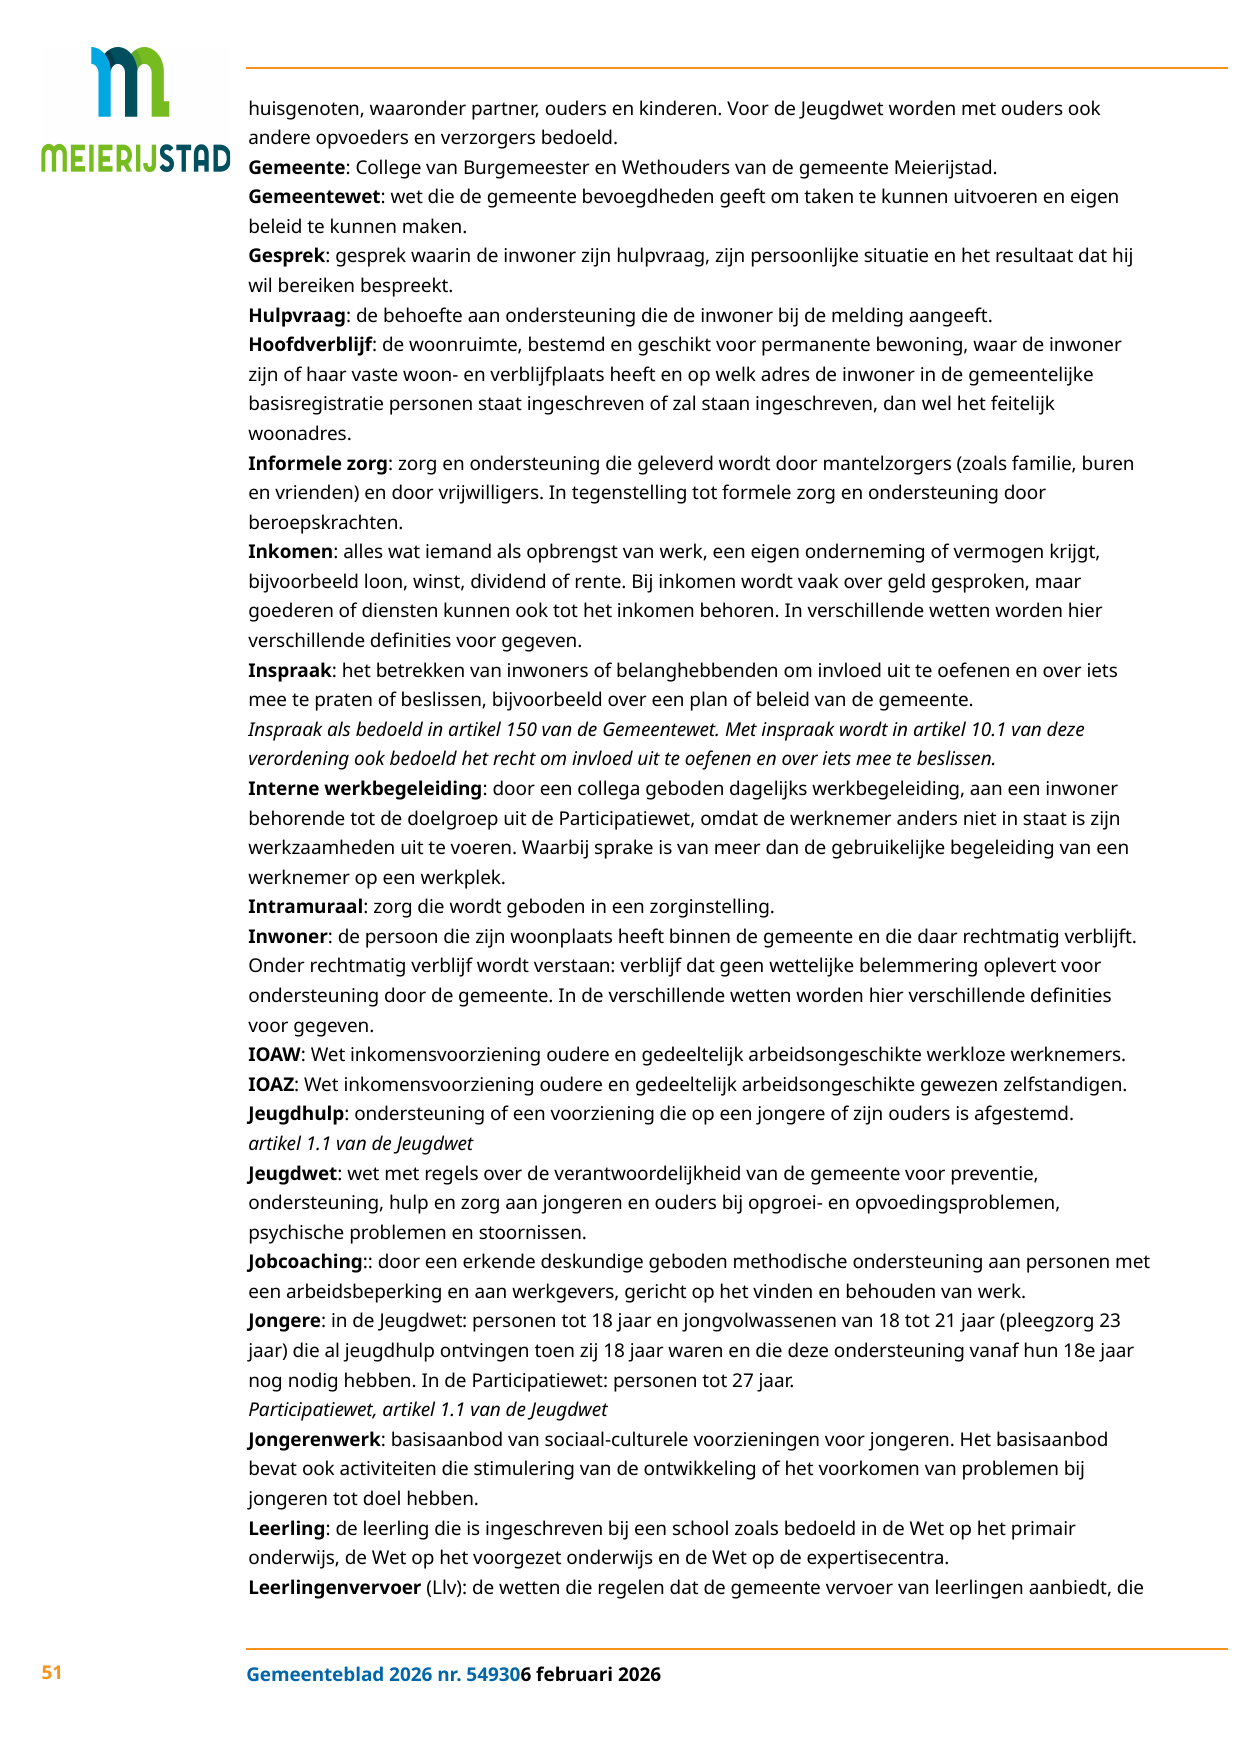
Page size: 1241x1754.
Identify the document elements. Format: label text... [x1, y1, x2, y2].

text IOAZ: Wet inkomensvoorziening oudere en gedeeltelijk arbeidsongeschikte gewezen zelfstandigen. [248, 1071, 1152, 1097]
text Inspraak: het betrekken van inwoners of belanghebbenden om invloed uit te oefenen en over iets mee te praten of beslissen, bijvoorbeeld over een plan of beleid van de gemeente. [248, 657, 1152, 712]
text Informele zorg: zorg en ondersteuning die geleverd wordt door mantelzorgers (zoals familie, buren en vrienden) en door vrijwilligers. In tegenstelling tot formele zorg en ondersteuning door beroepskrachten. [248, 450, 1152, 535]
text Jeugdwet: wet met regels over de verantwoordelijkheid van de gemeente voor preventie, ondersteuning, hulp en zorg aan jongeren en ouders bij opgroei- en opvoedingsproblemen, psychische problemen en stoornissen. [248, 1160, 1152, 1245]
text Hulpvraag: de behoefte aan ondersteuning die de inwoner bij de melding aangeeft. [248, 302, 1152, 328]
text huisgenoten, waaronder partner, ouders en kinderen. Voor de Jeugdwet worden met ouders ook andere opvoeders en verzorgers bedoeld. [248, 95, 1152, 150]
text Participatiewet, artikel 1.1 van de Jeugdwet [248, 1396, 1152, 1422]
text Hoofdverblijf: de woonruimte, bestemd en geschikt voor permanente bewoning, waar de inwoner zijn of haar vaste woon- en verblijfplaats heeft en op welk adres de inwoner in de gemeentelijke basisregistratie personen staat ingeschreven of zal staan ingeschreven, dan wel het feitelijk woonadres. [248, 331, 1152, 446]
text Jeugdhulp: ondersteuning of een voorziening die op een jongere of zijn ouders is afgestemd. [248, 1101, 1152, 1126]
text artikel 1.1 van de Jeugdwet [248, 1130, 1152, 1156]
text Leerling: de leerling die is ingeschreven bij een school zoals bedoeld in de Wet op het primair onderwijs, de Wet op het voorgezet onderwijs en de Wet op de expertisecentra. [248, 1515, 1152, 1570]
text Inwoner: de persoon die zijn woonplaats heeft binnen de gemeente en die daar rechtmatig verblijft. Onder rechtmatig verblijf wordt verstaan: verblijf dat geen wettelijke belemmering oplevert voor ondersteuning door de gemeente. In de verschillende wetten worden hier verschillende definities voor gegeven. [248, 923, 1152, 1038]
text Jongere: in de Jeugdwet: personen tot 18 jaar en jongvolwassenen van 18 tot 21 jaar (pleegzorg 23 jaar) die al jeugdhulp ontvingen toen zij 18 jaar waren en die deze ondersteuning vanaf hun 18e jaar nog nodig hebben. In de Participatiewet: personen tot 27 jaar. [248, 1308, 1152, 1393]
text Gemeentewet: wet die de gemeente bevoegdheden geeft om taken te kunnen uitvoeren en eigen beleid te kunnen maken. [248, 183, 1152, 239]
text Inspraak als bedoeld in artikel 150 van de Gemeentewet. Met inspraak wordt in artikel 10.1 van deze verordening ook bedoeld het recht om invloed uit te oefenen en over iets mee te beslissen. [248, 716, 1152, 771]
text Jobcoaching:: door een erkende deskundige geboden methodische ondersteuning aan personen met een arbeidsbeperking en aan werkgevers, gericht op het vinden en behouden van werk. [248, 1248, 1152, 1304]
text Gemeente: College van Burgemeester en Wethouders van de gemeente Meierijstad. [248, 154, 1152, 180]
text Inkomen: alles wat iemand als opbrengst van werk, een eigen onderneming of vermogen krijgt, bijvoorbeeld loon, winst, dividend of rente. Bij inkomen wordt vaak over geld gesproken, maar goederen of diensten kunnen ook tot het inkomen behoren. In verschillende wetten worden hier verschillende definities voor gegeven. [248, 538, 1152, 653]
text Jongerenwerk: basisaanbod van sociaal-culturele voorzieningen voor jongeren. Het basisaanbod bevat ook activiteiten die stimulering van de ontwikkeling of het voorkomen van problemen bij jongeren tot doel hebben. [248, 1426, 1152, 1511]
text IOAW: Wet inkomensvoorziening oudere en gedeeltelijk arbeidsongeschikte werkloze werknemers. [248, 1041, 1152, 1067]
text Gesprek: gesprek waarin de inwoner zijn hulpvraag, zijn persoonlijke situatie en het resultaat dat hij wil bereiken bespreekt. [248, 243, 1152, 298]
picture [41, 47, 231, 172]
text Leerlingenvervoer (Llv): de wetten die regelen dat de gemeente vervoer van leerlingen aanbiedt, die [248, 1574, 1152, 1600]
text Interne werkbegeleiding: door een collega geboden dagelijks werkbegeleiding, aan een inwoner behorende tot de doelgroep uit de Participatiewet, omdat de werknemer anders niet in staat is zijn werkzaamheden uit te voeren. Waarbij sprake is van meer dan de gebruikelijke begeleiding van een werknemer op een werkplek. [248, 775, 1152, 890]
text Intramuraal: zorg die wordt geboden in een zorginstelling. [248, 893, 1152, 919]
